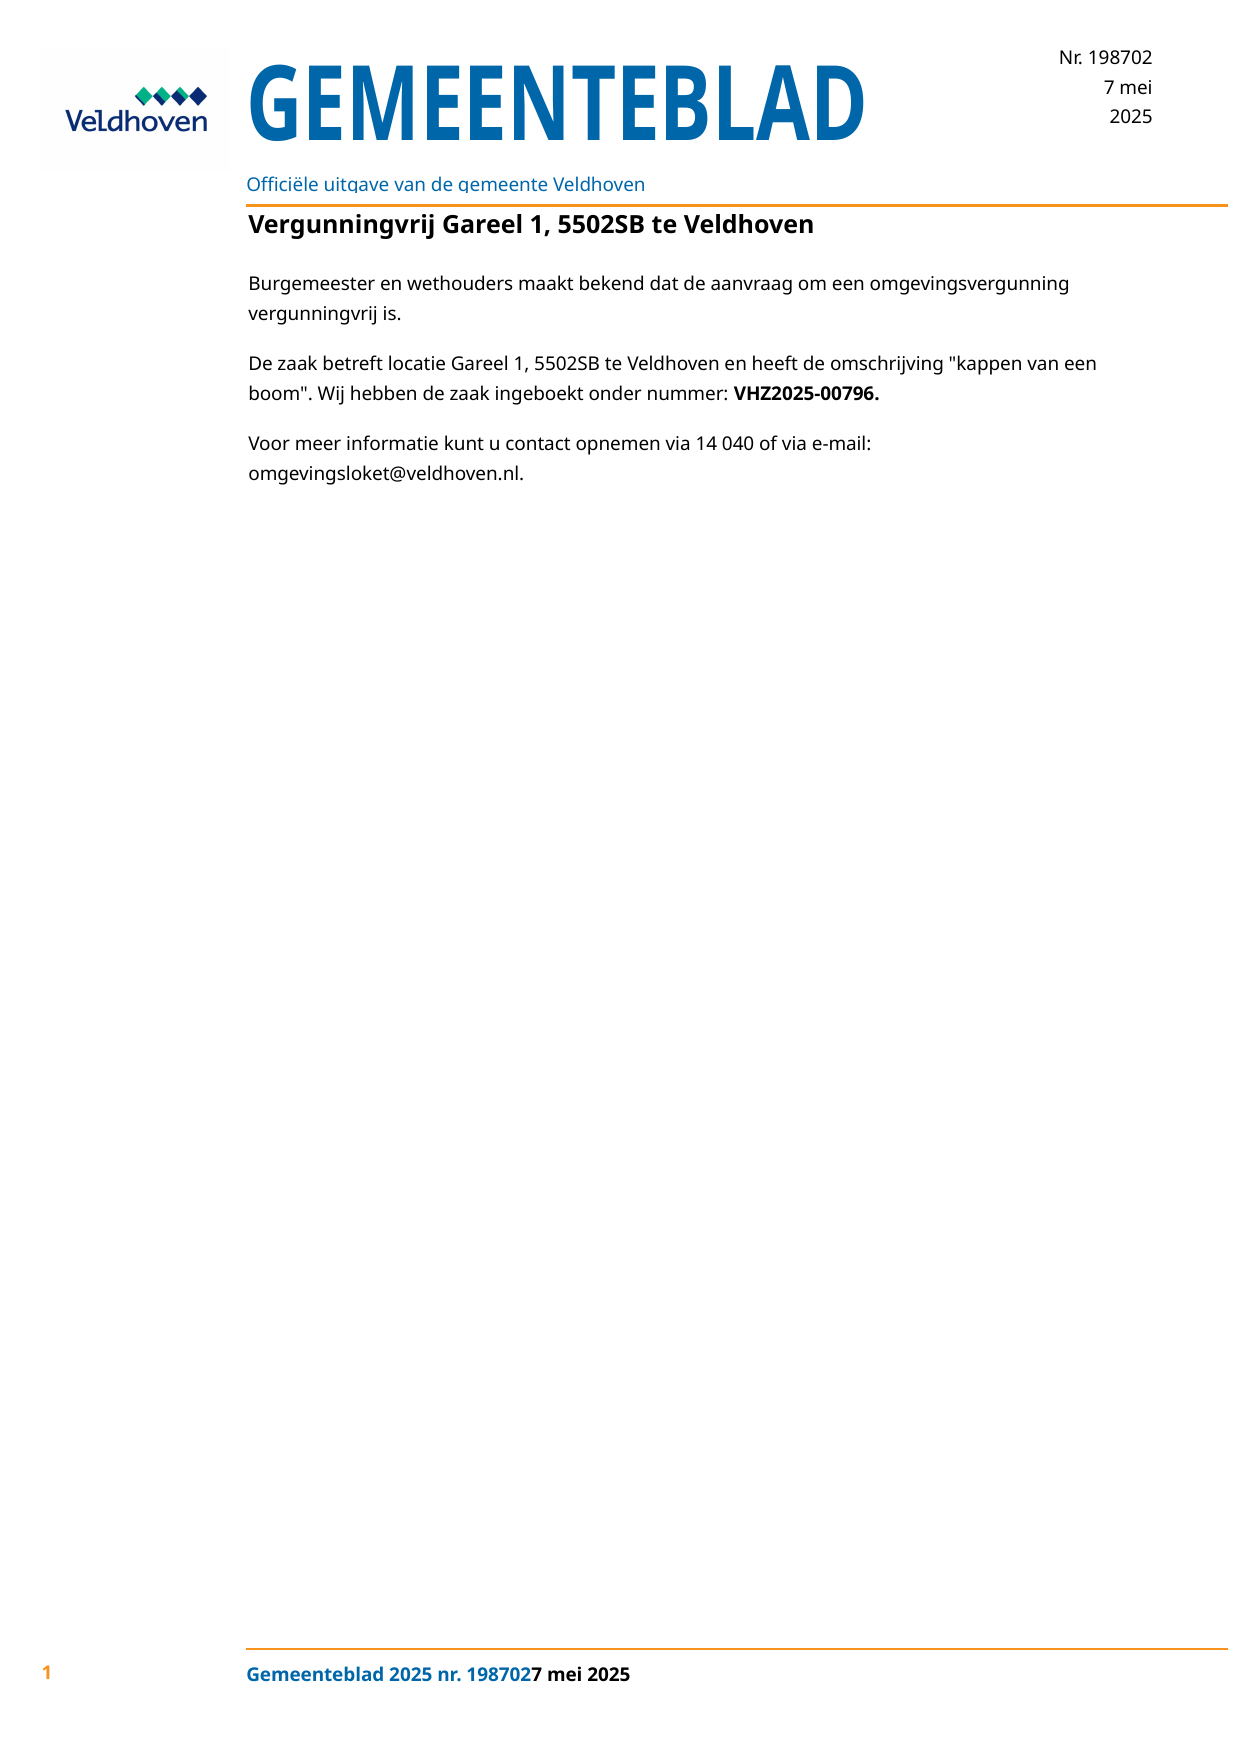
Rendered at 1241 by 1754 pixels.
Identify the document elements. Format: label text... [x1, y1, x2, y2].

text Burgemeester en wethouders maakt bekend dat de aanvraag om een omgevingsvergunning vergunningvrij is. [248, 270, 1152, 326]
text Voor meer informatie kunt u contact opnemen via 14 040 of via e-mail: omgevingsloket@veldhoven.nl. [248, 430, 1152, 486]
picture [41, 47, 231, 172]
text Vergunningvrij Gareel 1, 5502SB te Veldhoven [248, 207, 1152, 241]
text De zaak betreft locatie Gareel 1, 5502SB te Veldhoven en heeft de omschrijving "kappen van een boom". Wij hebben de zaak ingeboekt onder nummer: VHZ2025-00796. [248, 350, 1152, 406]
